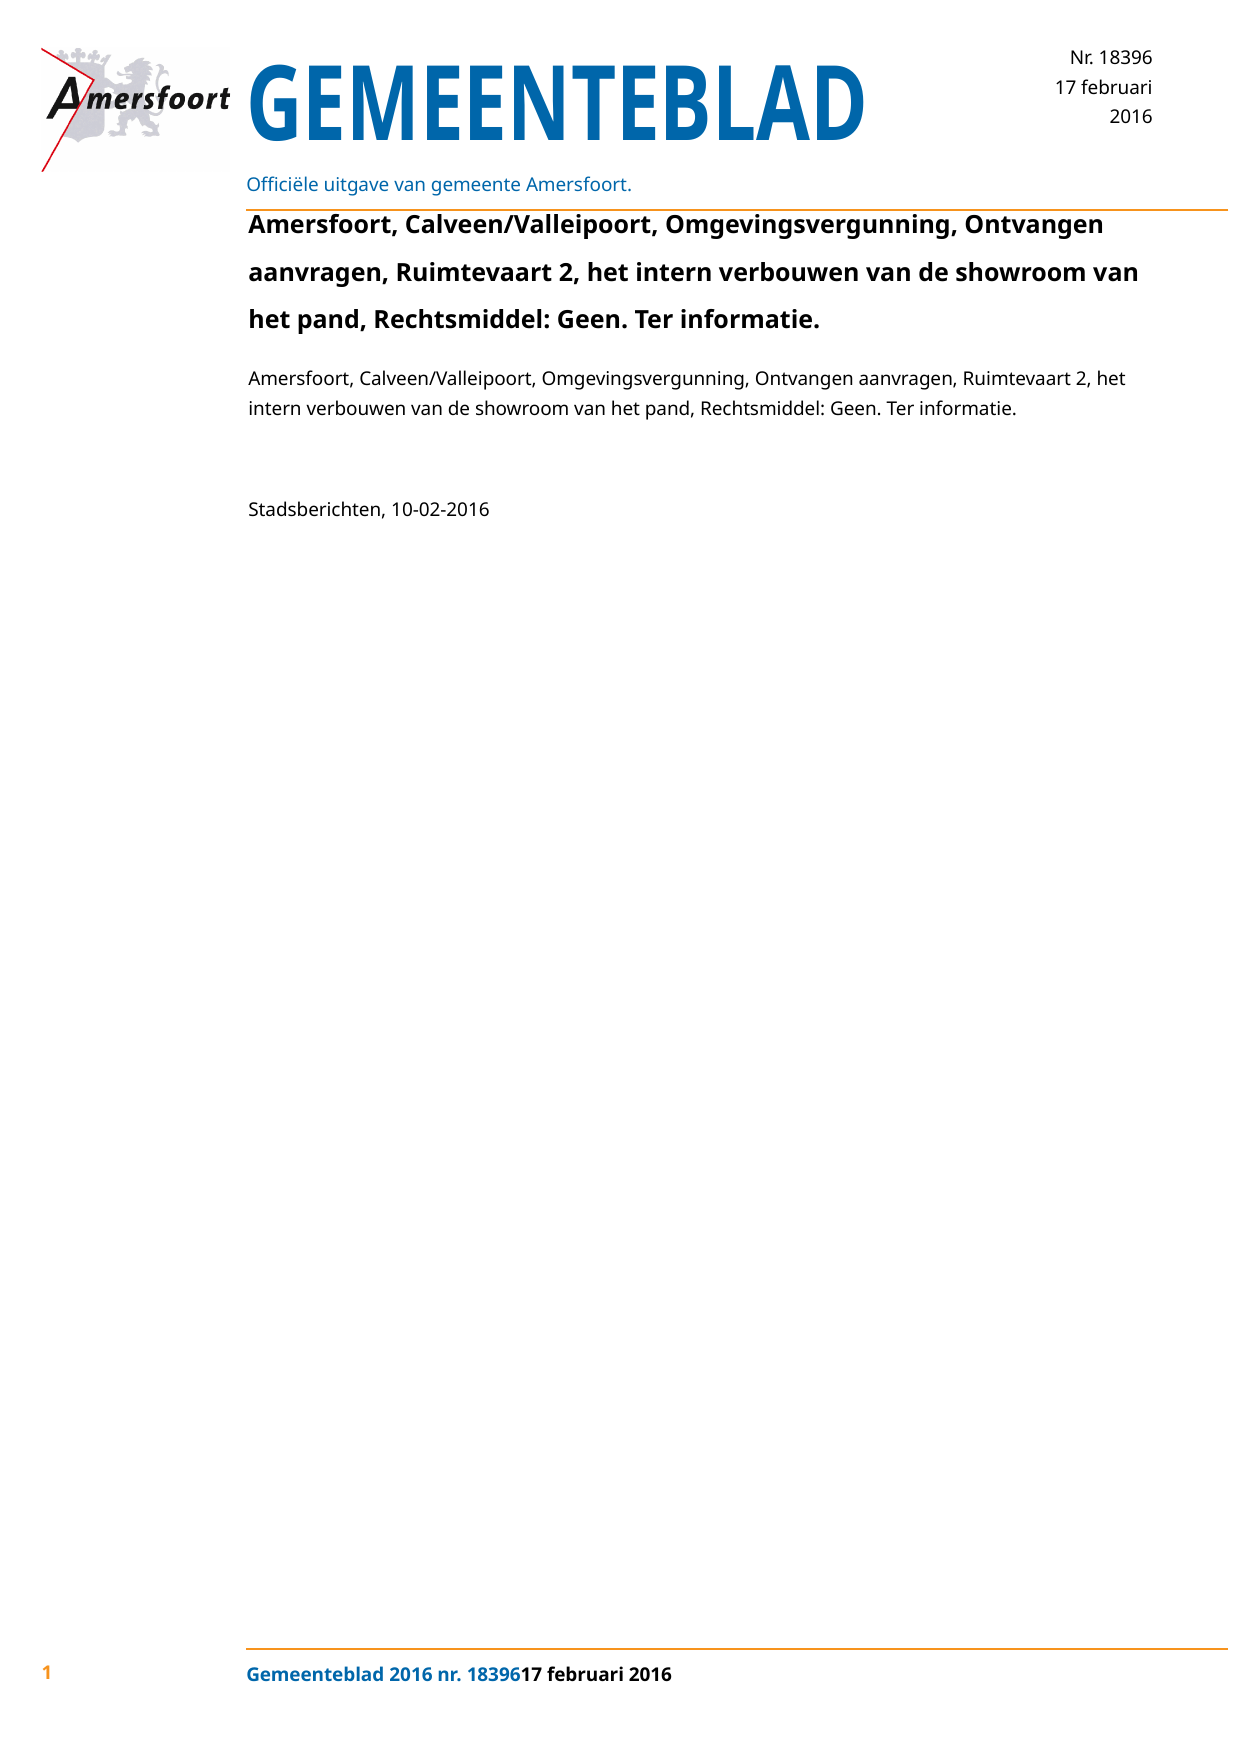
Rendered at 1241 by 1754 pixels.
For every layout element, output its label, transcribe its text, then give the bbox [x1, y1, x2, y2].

text Stadsberichten, 10-02-2016 [248, 496, 1152, 522]
text Amersfoort, Calveen/Valleipoort, Omgevingsvergunning, Ontvangen aanvragen, Ruimtevaart 2, het intern verbouwen van de showroom van het pand, Rechtsmiddel: Geen. Ter informatie. [248, 366, 1152, 421]
picture [41, 47, 231, 172]
text Amersfoort, Calveen/Valleipoort, Omgevingsvergunning, Ontvangen aanvragen, Ruimtevaart 2, het intern verbouwen van de showroom van het pand, Rechtsmiddel: Geen. Ter informatie. [248, 211, 1152, 336]
